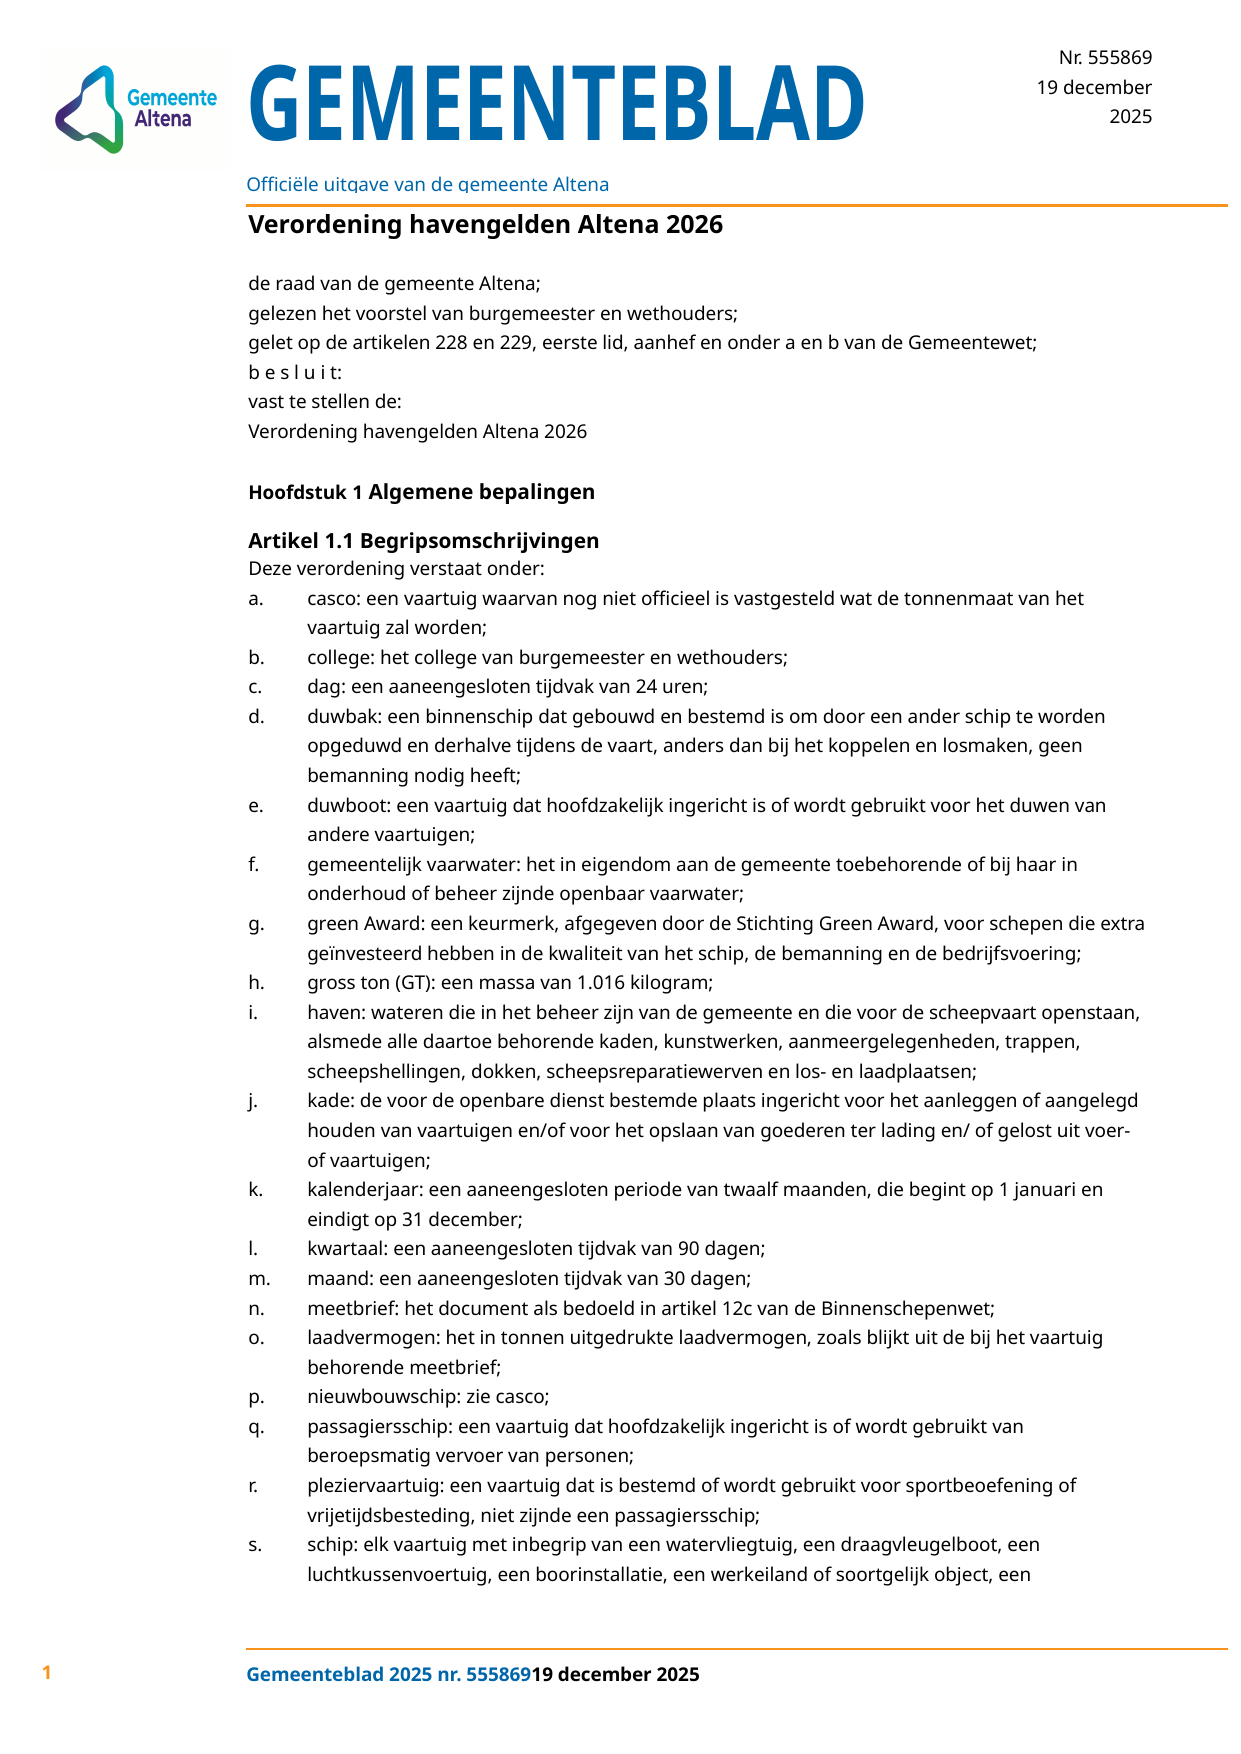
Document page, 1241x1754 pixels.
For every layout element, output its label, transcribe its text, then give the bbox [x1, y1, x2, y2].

list kwartaal: een aaneengesloten tijdvak van 90 dagen; [248, 1236, 1152, 1261]
text de raad van de gemeente Altena; [248, 270, 1152, 296]
picture [41, 47, 231, 172]
list pleziervaartuig: een vaartuig dat is bestemd of wordt gebruikt voor sportbeoefening of vrijetijdsbesteding, niet zijnde een passagiersschip; [248, 1472, 1152, 1527]
list duwboot: een vaartuig dat hoofdzakelijk ingericht is of wordt gebruikt voor het duwen van andere vaartuigen; [248, 792, 1152, 847]
list green Award: een keurmerk, afgegeven door de Stichting Green Award, voor schepen die extra geïnvesteerd hebben in de kwaliteit van het schip, de bemanning en de bedrijfsvoering; [248, 910, 1152, 965]
list dag: een aaneengesloten tijdvak van 24 uren; [248, 673, 1152, 699]
text Hoofdstuk 1 Algemene bepalingen [248, 477, 1152, 506]
list kade: de voor de openbare dienst bestemde plaats ingericht voor het aanleggen of aangelegd houden van vaartuigen en/of voor het opslaan van goederen ter lading en/ of gelost uit voer- of vaartuigen; [248, 1088, 1152, 1172]
text gelet op de artikelen 228 en 229, eerste lid, aanhef en onder a en b van de Gemeentewet; [248, 329, 1152, 355]
list meetbrief: het document als bedoeld in artikel 12c van de Binnenschepenwet; [248, 1295, 1152, 1320]
list maand: een aaneengesloten tijdvak van 30 dagen; [248, 1265, 1152, 1291]
list gross ton (GT): een massa van 1.016 kilogram; [248, 969, 1152, 995]
list nieuwbouwschip: zie casco; [248, 1383, 1152, 1409]
text gelezen het voorstel van burgemeester en wethouders; [248, 300, 1152, 326]
list haven: wateren die in het beheer zijn van de gemeente en die voor de scheepvaart openstaan, alsmede alle daartoe behorende kaden, kunstwerken, aanmeergelegenheden, trappen, scheepshellingen, dokken, scheepsreparatiewerven en los- en laadplaatsen; [248, 999, 1152, 1084]
text Deze verordening verstaat onder: [248, 555, 1152, 581]
list casco: een vaartuig waarvan nog niet officieel is vastgesteld wat de tonnenmaat van het vaartuig zal worden; [248, 585, 1152, 640]
text Artikel 1.1 Begripsomschrijvingen [248, 527, 1152, 555]
list kalenderjaar: een aaneengesloten periode van twaalf maanden, die begint op 1 januari en eindigt op 31 december; [248, 1176, 1152, 1232]
text Verordening havengelden Altena 2026 [248, 418, 1152, 444]
list college: het college van burgemeester en wethouders; [248, 644, 1152, 669]
list schip: elk vaartuig met inbegrip van een watervliegtuig, een draagvleugelboot, een luchtkussenvoertuig, een boorinstallatie, een werkeiland of soortgelijk object, een [248, 1531, 1152, 1587]
list passagiersschip: een vaartuig dat hoofdzakelijk ingericht is of wordt gebruikt van beroepsmatig vervoer van personen; [248, 1413, 1152, 1468]
list laadvermogen: het in tonnen uitgedrukte laadvermogen, zoals blijkt uit de bij het vaartuig behorende meetbrief; [248, 1324, 1152, 1379]
list gemeentelijk vaarwater: het in eigendom aan de gemeente toebehorende of bij haar in onderhoud of beheer zijnde openbaar vaarwater; [248, 851, 1152, 906]
list duwbak: een binnenschip dat gebouwd en bestemd is om door een ander schip te worden opgeduwd en derhalve tijdens de vaart, anders dan bij het koppelen en losmaken, geen bemanning nodig heeft; [248, 703, 1152, 788]
text vast te stellen de: [248, 389, 1152, 414]
text Verordening havengelden Altena 2026 [248, 207, 1152, 241]
text b e s l u i t: [248, 359, 1152, 385]
